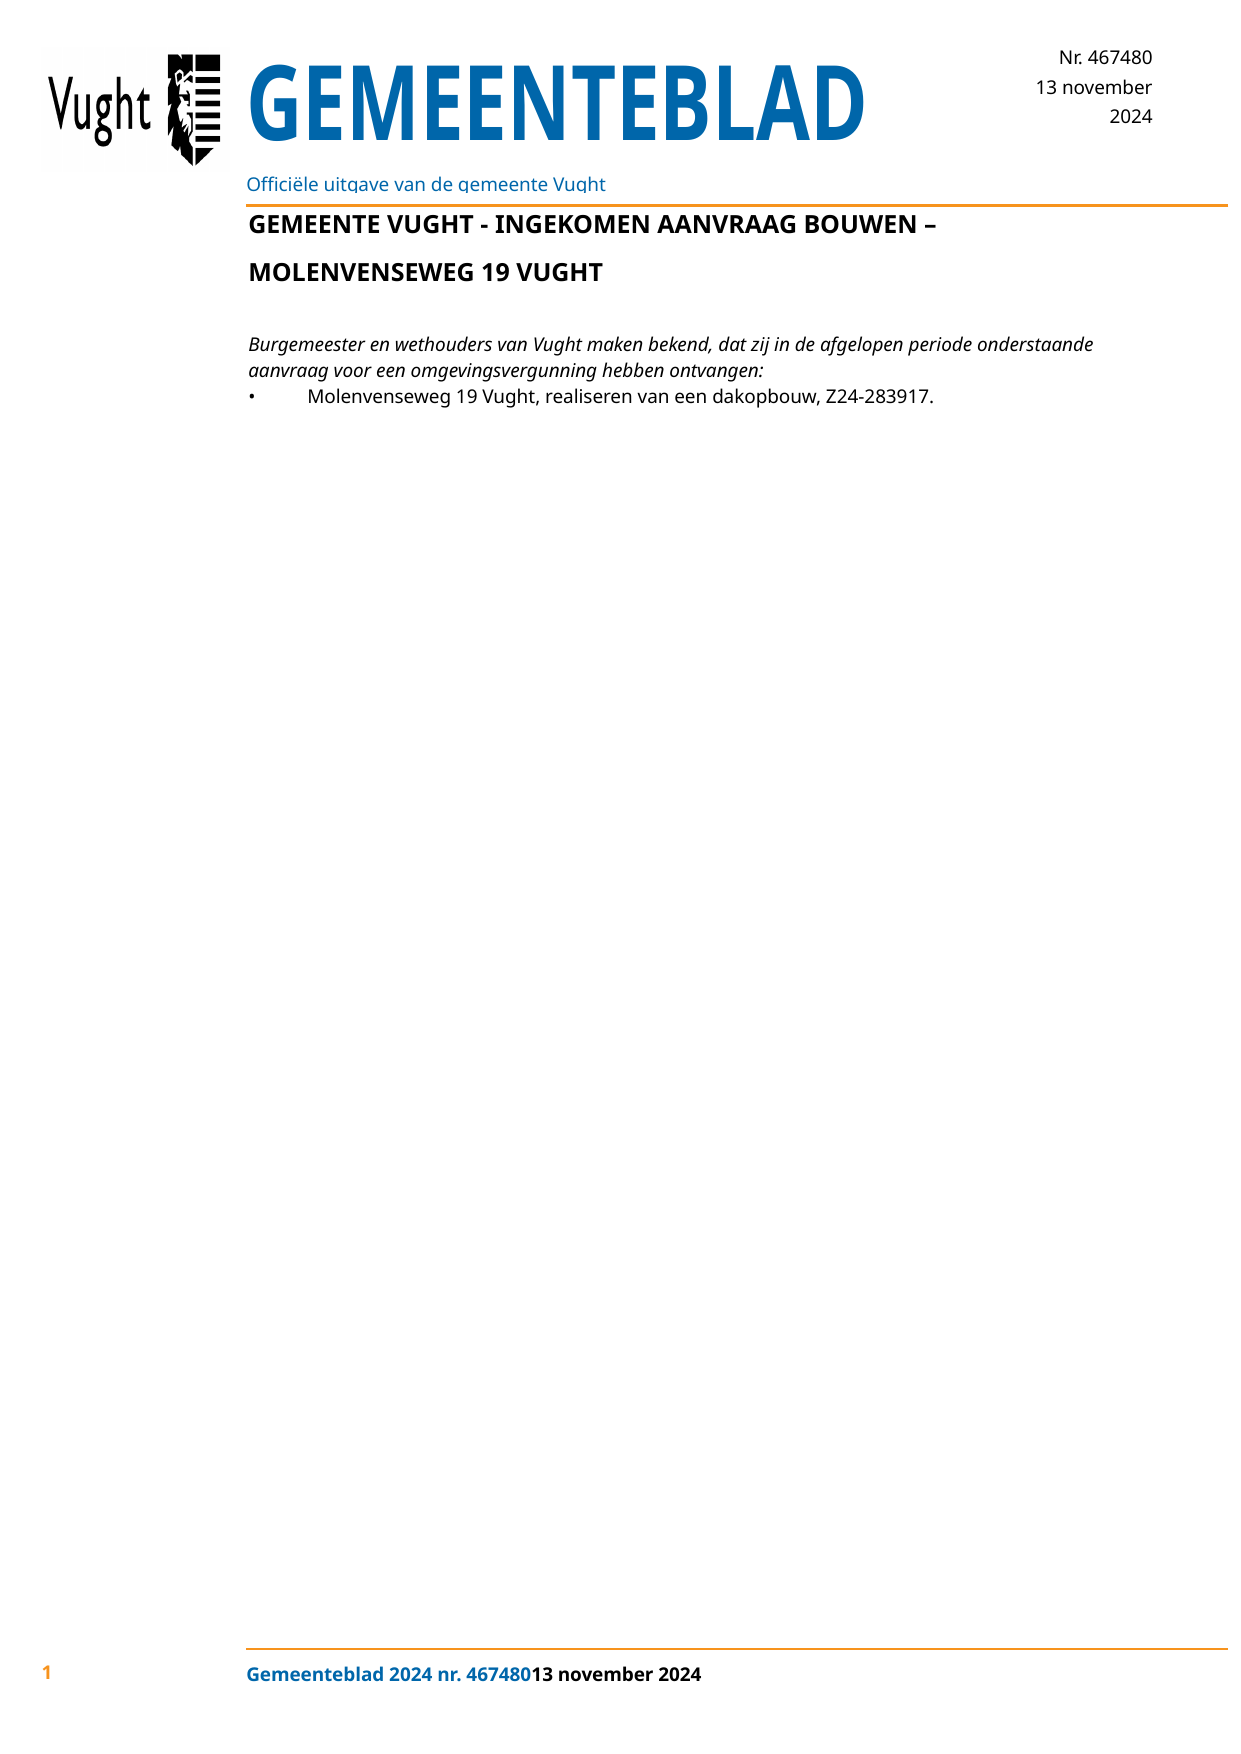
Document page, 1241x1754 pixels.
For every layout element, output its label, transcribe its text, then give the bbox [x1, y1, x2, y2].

picture [41, 47, 231, 172]
text GEMEENTE VUGHT - INGEKOMEN AANVRAAG BOUWEN – MOLENVENSEWEG 19 VUGHT [248, 207, 1152, 288]
list Molenvenseweg 19 Vught, realiseren van een dakopbouw, Z24-283917. [248, 383, 1152, 409]
text Burgemeester en wethouders van Vught maken bekend, dat zij in de afgelopen periode onderstaande aanvraag voor een omgevingsvergunning hebben ontvangen: [248, 331, 1152, 383]
